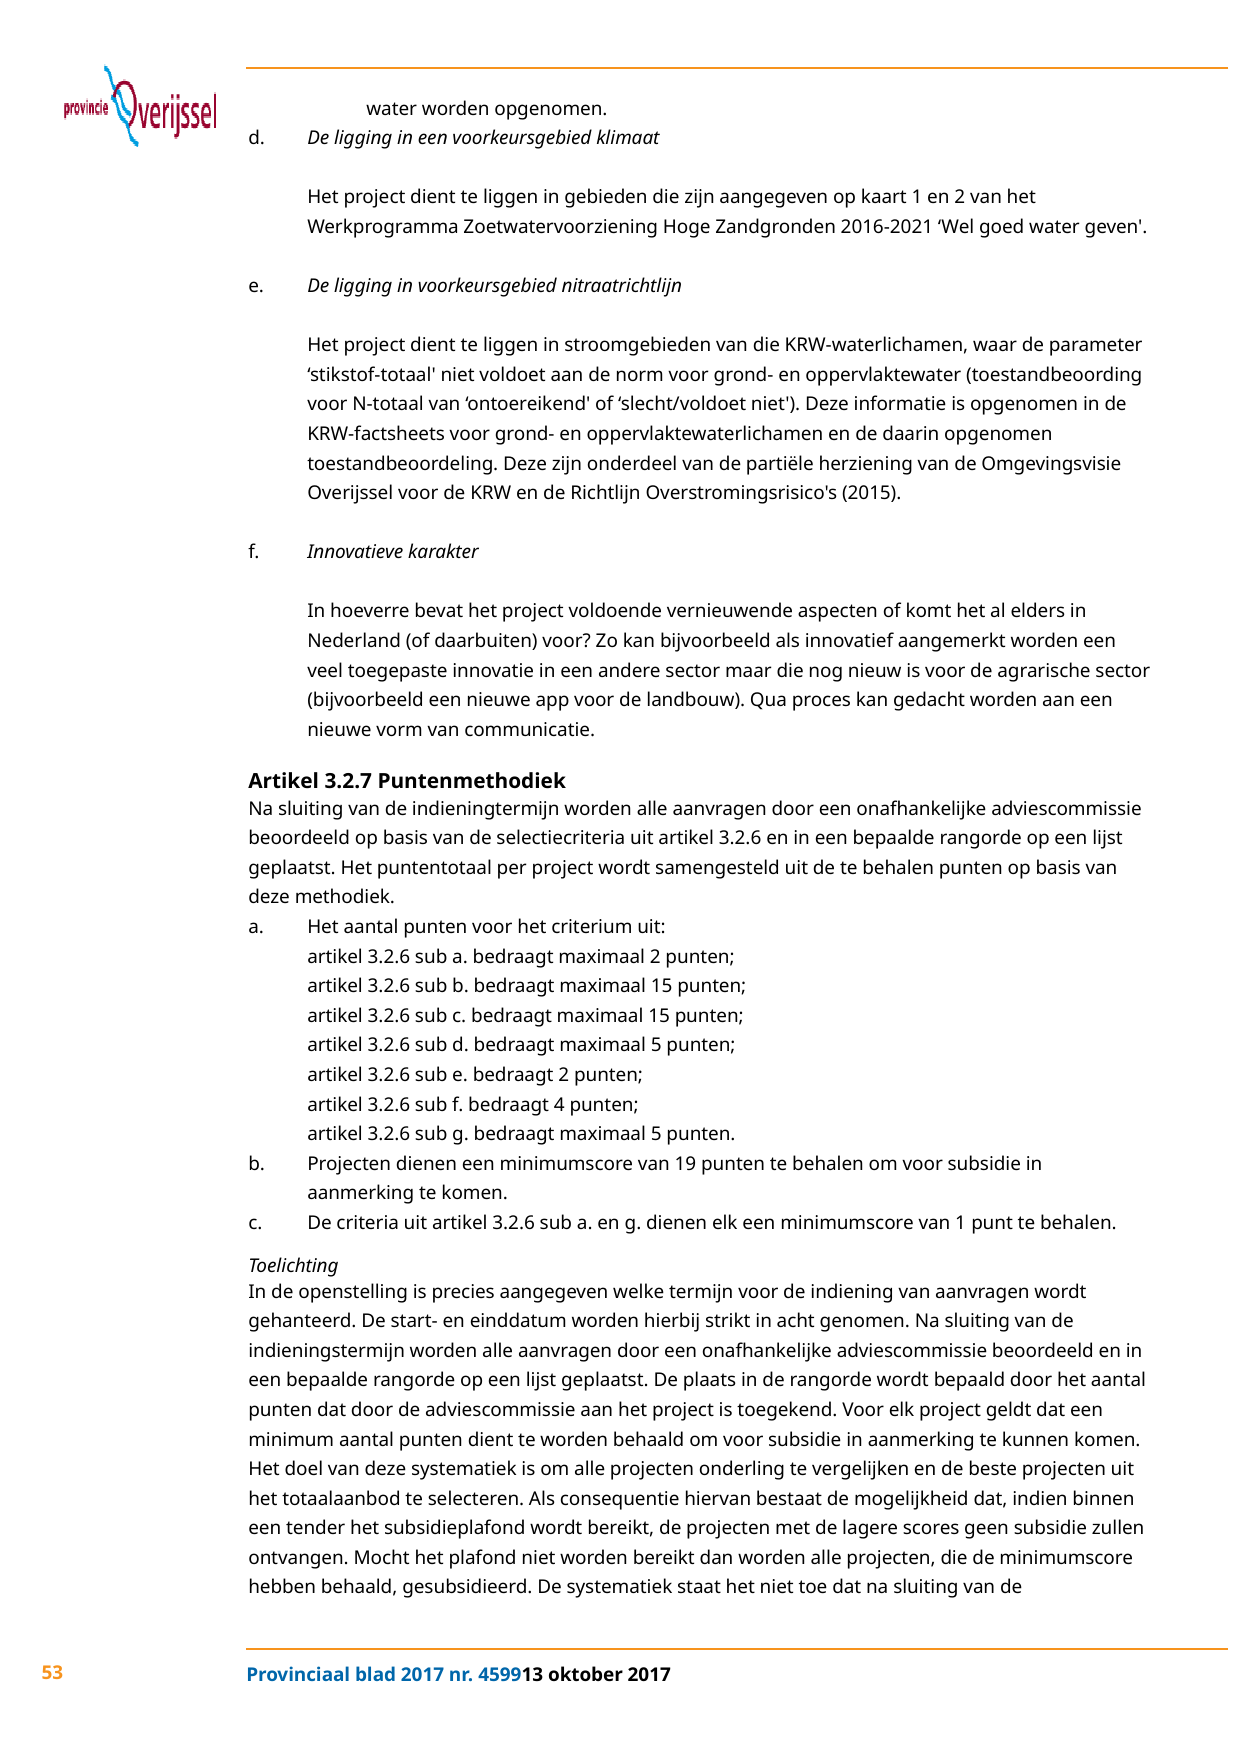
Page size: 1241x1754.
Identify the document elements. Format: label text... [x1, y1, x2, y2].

list artikel 3.2.6 sub d. bedraagt maximaal 5 punten; [248, 1032, 1152, 1057]
text Artikel 3.2.7 Puntenmethodiek [248, 766, 1152, 795]
text Toelichting [248, 1252, 1152, 1278]
list artikel 3.2.6 sub b. bedraagt maximaal 15 punten; [248, 972, 1152, 998]
text In de openstelling is precies aangegeven welke termijn voor de indiening van aanvragen wordt gehanteerd. De start- en einddatum worden hierbij strikt in acht genomen. Na sluiting van de indieningstermijn worden alle aanvragen door een onafhankelijke adviescommissie beoordeeld en in een bepaalde rangorde op een lijst geplaatst. De plaats in de rangorde wordt bepaald door het aantal punten dat door de adviescommissie aan het project is toegekend. Voor elk project geldt dat een minimum aantal punten dient te worden behaald om voor subsidie in aanmerking te kunnen komen. Het doel van deze systematiek is om alle projecten onderling te vergelijken en de beste projecten uit het totaalaanbod te selecteren. Als consequentie hiervan bestaat de mogelijkheid dat, indien binnen een tender het subsidieplafond wordt bereikt, de projecten met de lagere scores geen subsidie zullen ontvangen. Mocht het plafond niet worden bereikt dan worden alle projecten, die de minimumscore hebben behaald, gesubsidieerd. De systematiek staat het niet toe dat na sluiting van de [248, 1278, 1152, 1599]
list Het project dient te liggen in gebieden die zijn aangegeven op kaart 1 en 2 van het Werkprogramma Zoetwatervoorziening Hoge Zandgronden 2016-2021 ‘Wel goed water geven'. [248, 183, 1152, 239]
list artikel 3.2.6 sub c. bedraagt maximaal 15 punten; [248, 1002, 1152, 1028]
list Projecten dienen een minimumscore van 19 punten te behalen om voor subsidie in aanmerking te komen. [248, 1150, 1152, 1205]
list artikel 3.2.6 sub f. bedraagt 4 punten; [248, 1091, 1152, 1116]
list Het project dient te liggen in stroomgebieden van die KRW-waterlichamen, waar de parameter ‘stikstof-totaal' niet voldoet aan de norm voor grond- en oppervlaktewater (toestandbeoording voor N-totaal van ‘ontoereikend' of ‘slecht/voldoet niet'). Deze informatie is opgenomen in de KRW-factsheets voor grond- en oppervlaktewaterlichamen en de daarin opgenomen toestandbeoordeling. Deze zijn onderdeel van de partiële herziening van de Omgevingsvisie Overijssel voor de KRW en de Richtlijn Overstromingsrisico's (2015). [248, 331, 1152, 505]
list artikel 3.2.6 sub e. bedraagt 2 punten; [248, 1061, 1152, 1087]
list Het aantal punten voor het criterium uit: [248, 913, 1152, 939]
list Innovatieve karakter [248, 538, 1152, 564]
list De ligging in voorkeursgebied nitraatrichtlijn [248, 272, 1152, 298]
list artikel 3.2.6 sub a. bedraagt maximaal 2 punten; [248, 943, 1152, 968]
list artikel 3.2.6 sub g. bedraagt maximaal 5 punten. [248, 1120, 1152, 1146]
list De ligging in een voorkeursgebied klimaat [248, 124, 1152, 150]
list De criteria uit artikel 3.2.6 sub a. en g. dienen elk een minimumscore van 1 punt te behalen. [248, 1209, 1152, 1235]
list water worden opgenomen. [307, 95, 1152, 121]
text Na sluiting van de indieningtermijn worden alle aanvragen door een onafhankelijke adviescommissie beoordeeld op basis van de selectiecriteria uit artikel 3.2.6 en in een bepaalde rangorde op een lijst geplaatst. Het puntentotaal per project wordt samengesteld uit de te behalen punten op basis van deze methodiek. [248, 795, 1152, 909]
list In hoeverre bevat het project voldoende vernieuwende aspecten of komt het al elders in Nederland (of daarbuiten) voor? Zo kan bijvoorbeeld als innovatief aangemerkt worden een veel toegepaste innovatie in een andere sector maar die nog nieuw is voor de agrarische sector (bijvoorbeeld een nieuwe app voor de landbouw). Qua proces kan gedacht worden aan een nieuwe vorm van communicatie. [248, 598, 1152, 742]
picture [41, 47, 231, 172]
